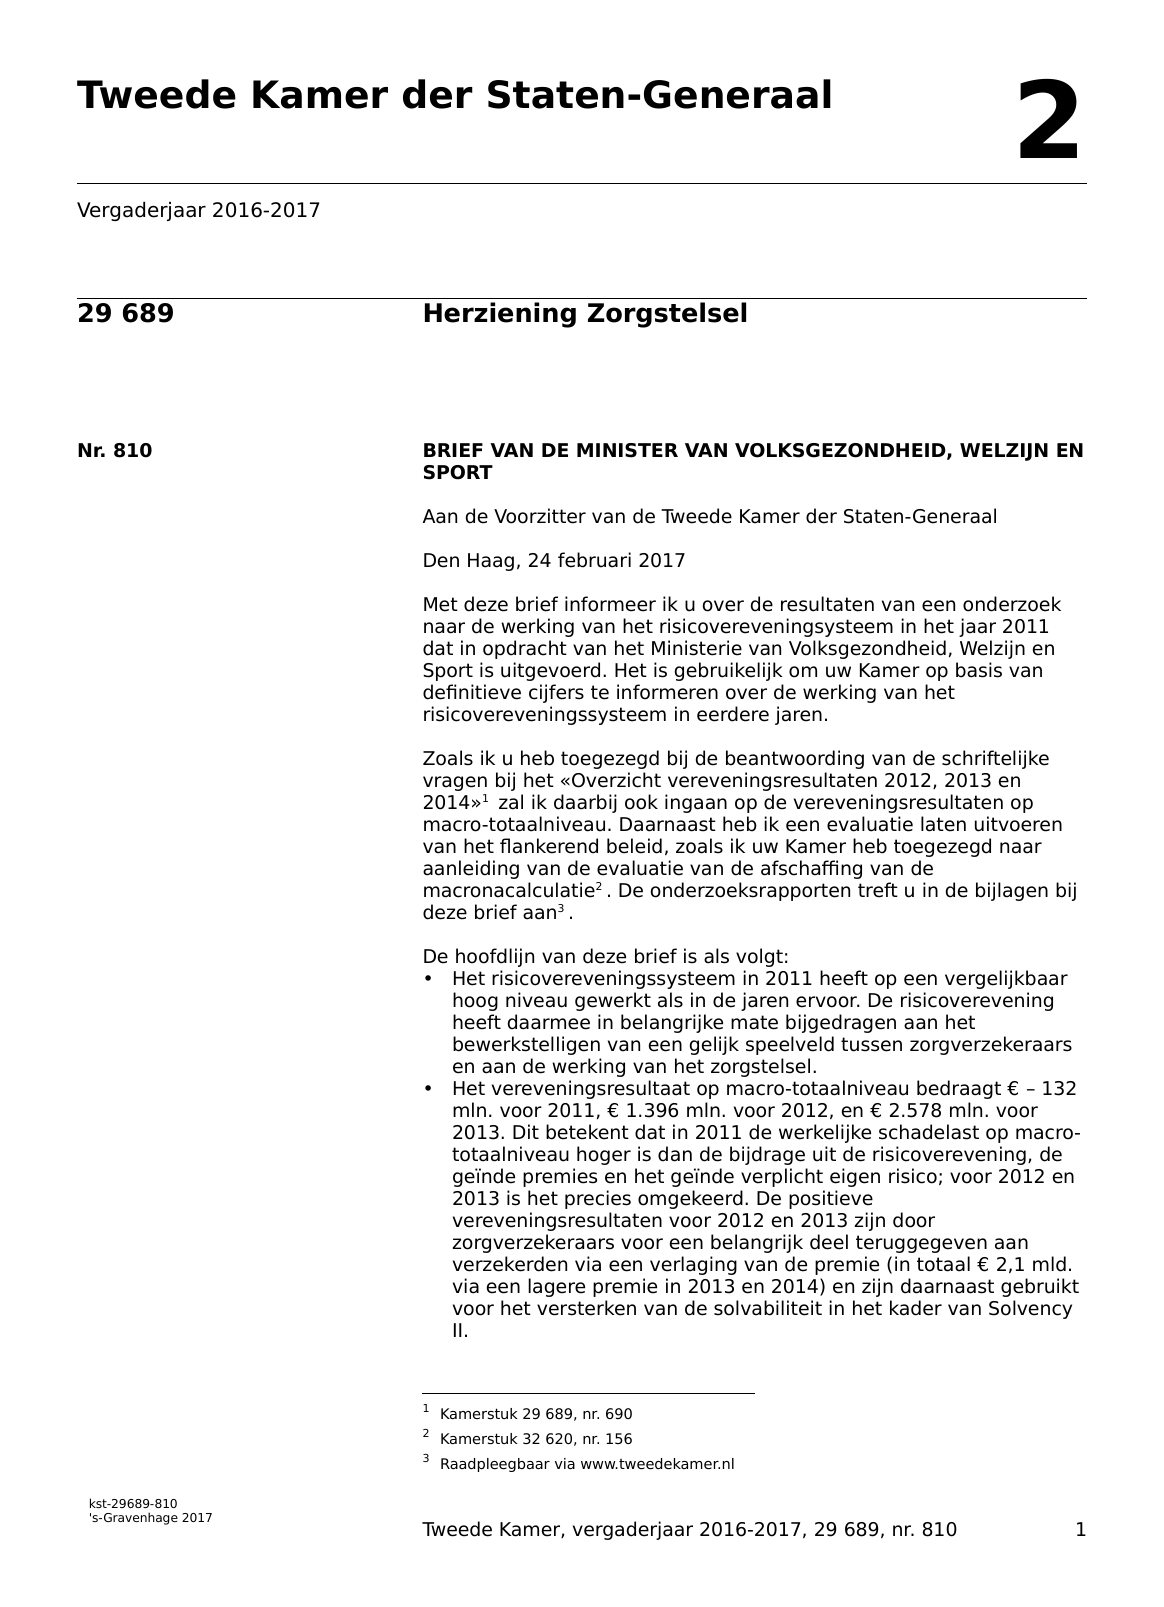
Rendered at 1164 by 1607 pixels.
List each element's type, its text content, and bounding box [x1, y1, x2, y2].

subtitle 29 689 Herziening Zorgstelsel [77, 299, 1087, 329]
text • Het risicovereveningssysteem in 2011 heeft op een vergelijkbaar hoog niveau gewerkt als in de jaren ervoor. De risicoverevening heeft daarmee in belangrijke mate bijgedragen aan het bewerkstelligen van een gelijk speelveld tussen zorgverzekeraars en aan de werking van het zorgstelsel. [422, 968, 1087, 1078]
table_header 2 [886, 59, 1087, 183]
text Kamerstuk 32 620, nr. 156 [422, 1427, 1087, 1449]
text 's-Gravenhage 2017 [88, 1511, 323, 1525]
table_cell Vergaderjaar 2016-2017 [77, 184, 1087, 298]
text Kamerstuk 29 689, nr. 690 [422, 1402, 1087, 1424]
text Aan de Voorzitter van de Tweede Kamer der Staten-Generaal [422, 506, 1087, 528]
text Den Haag, 24 februari 2017 [422, 550, 1087, 572]
subtitle Nr. 810 BRIEF VAN DE MINISTER VAN VOLKSGEZONDHEID, WELZIJN EN SPORT [77, 440, 1087, 484]
text Met deze brief informeer ik u over de resultaten van een onderzoek naar de werking van het risicovereveningsysteem in het jaar 2011 dat in opdracht van het Ministerie van Volksgezondheid, Welzijn en Sport is uitgevoerd. Het is gebruikelijk om uw Kamer op basis van definitieve cijfers te informeren over de werking van het risicovereveningssysteem in eerdere jaren. [422, 594, 1087, 726]
text De hoofdlijn van deze brief is als volgt: [422, 946, 1087, 968]
text • Het vereveningsresultaat op macro-totaalniveau bedraagt € – 132 mln. voor 2011, € 1.396 mln. voor 2012, en € 2.578 mln. voor 2013. Dit betekent dat in 2011 de werkelijke schadelast op macro-totaalniveau hoger is dan de bijdrage uit de risicoverevening, de geïnde premies en het geïnde verplicht eigen risico; voor 2012 en 2013 is het precies omgekeerd. De positieve vereveningsresultaten voor 2012 en 2013 zijn door zorgverzekeraars voor een belangrijk deel teruggegeven aan verzekerden via een verlaging van de premie (in totaal € 2,1 mld. via een lagere premie in 2013 en 2014) en zijn daarnaast gebruikt voor het versterken van de solvabiliteit in het kader van Solvency II. [422, 1078, 1087, 1342]
table_header Tweede Kamer der Staten-Generaal [77, 59, 886, 183]
text kst-29689-810 [88, 1497, 323, 1511]
text Raadpleegbaar via www.tweedekamer.nl [422, 1452, 1087, 1474]
text Zoals ik u heb toegezegd bij de beantwoording van de schriftelijke vragen bij het «Overzicht vereveningsresultaten 2012, 2013 en 2014» zal ik daarbij ook ingaan op de vereveningsresultaten op macro-totaalniveau. Daarnaast heb ik een evaluatie laten uitvoeren van het flankerend beleid, zoals ik uw Kamer heb toegezegd naar aanleiding van de evaluatie van de afschaffing van de macronacalculatie. De onderzoeksrapporten treft u in de bijlagen bij deze brief aan. [422, 748, 1087, 924]
